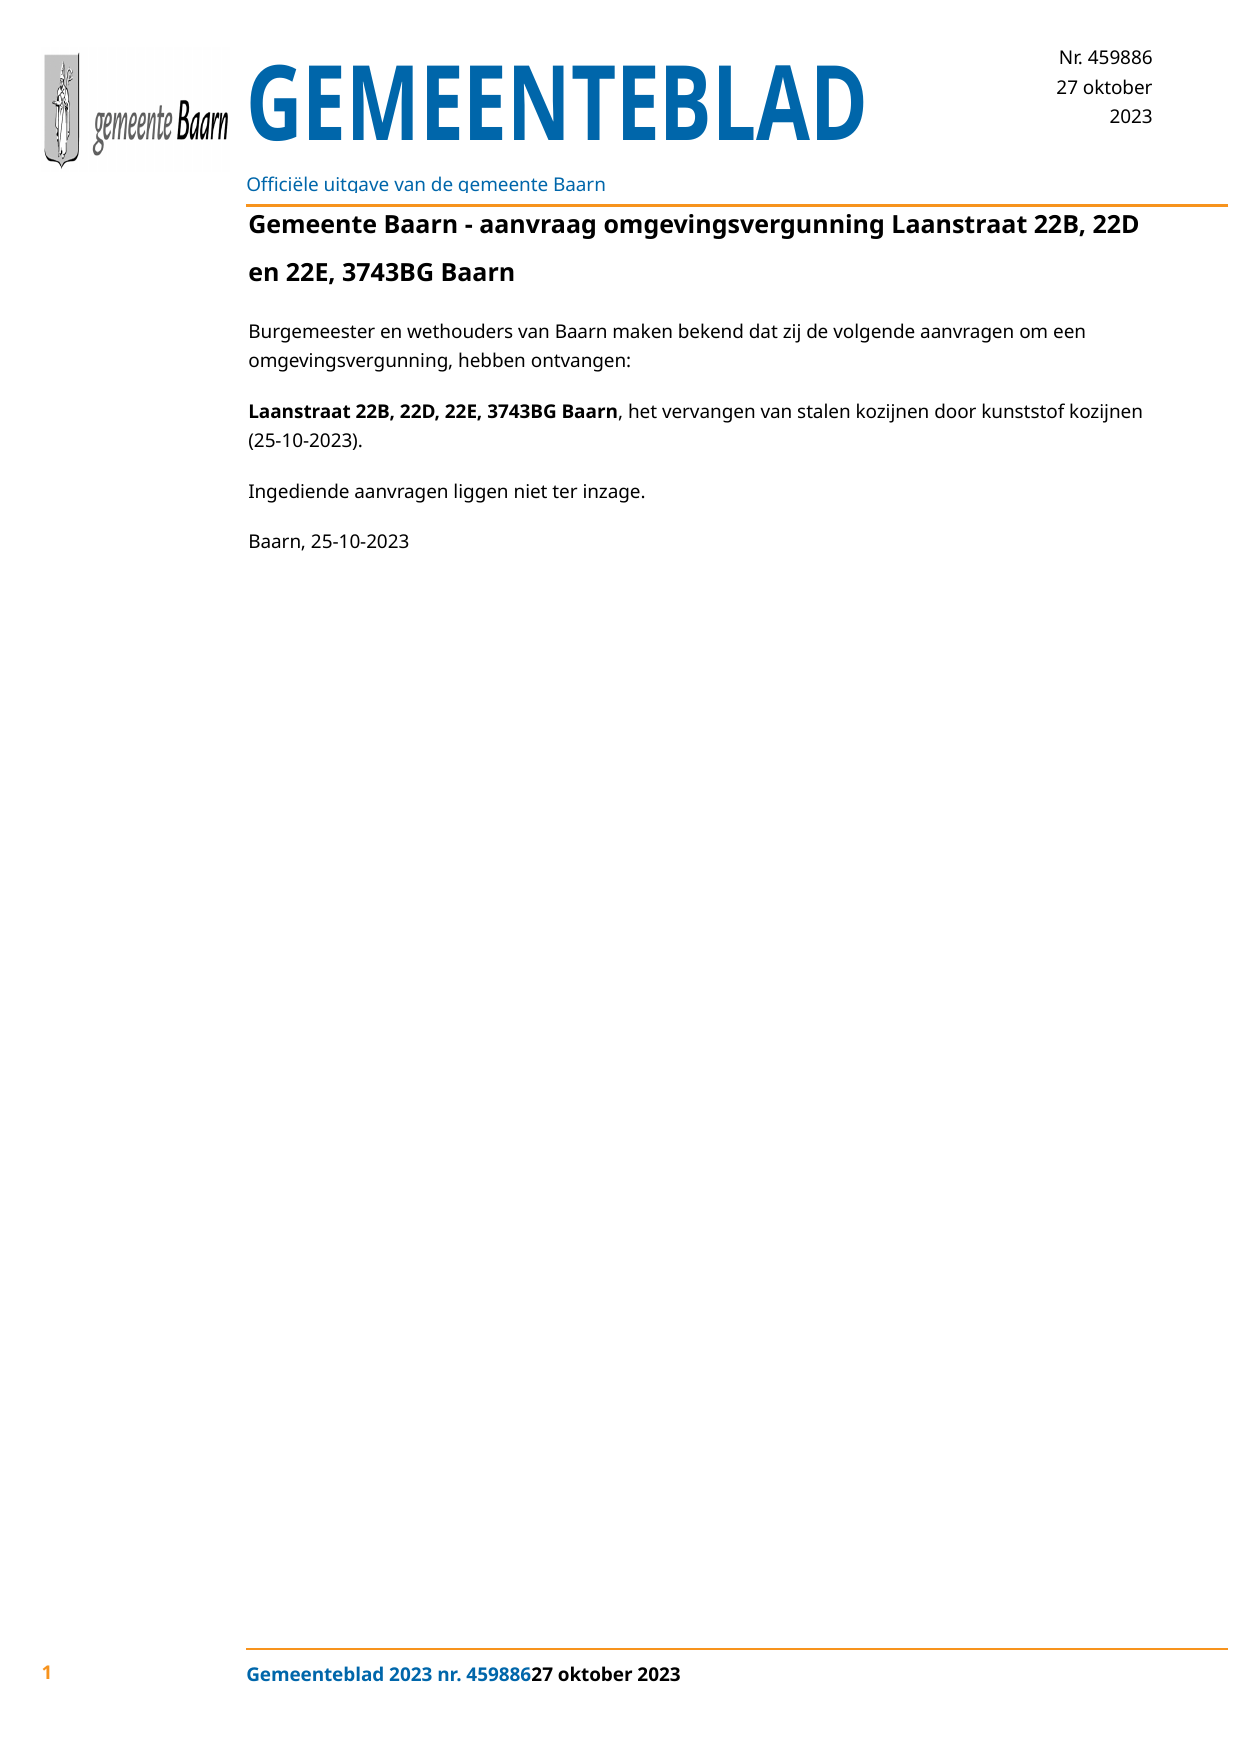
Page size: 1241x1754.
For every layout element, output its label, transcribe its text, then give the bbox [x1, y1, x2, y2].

text Laanstraat 22B, 22D, 22E, 3743BG Baarn, het vervangen van stalen kozijnen door kunststof kozijnen (25-10-2023). [248, 398, 1152, 453]
picture [41, 47, 231, 172]
text Baarn, 25-10-2023 [248, 528, 1152, 554]
text Gemeente Baarn - aanvraag omgevingsvergunning Laanstraat 22B, 22D en 22E, 3743BG Baarn [248, 207, 1152, 288]
text Ingediende aanvragen liggen niet ter inzage. [248, 478, 1152, 504]
text Burgemeester en wethouders van Baarn maken bekend dat zij de volgende aanvragen om een omgevingsvergunning, hebben ontvangen: [248, 318, 1152, 373]
